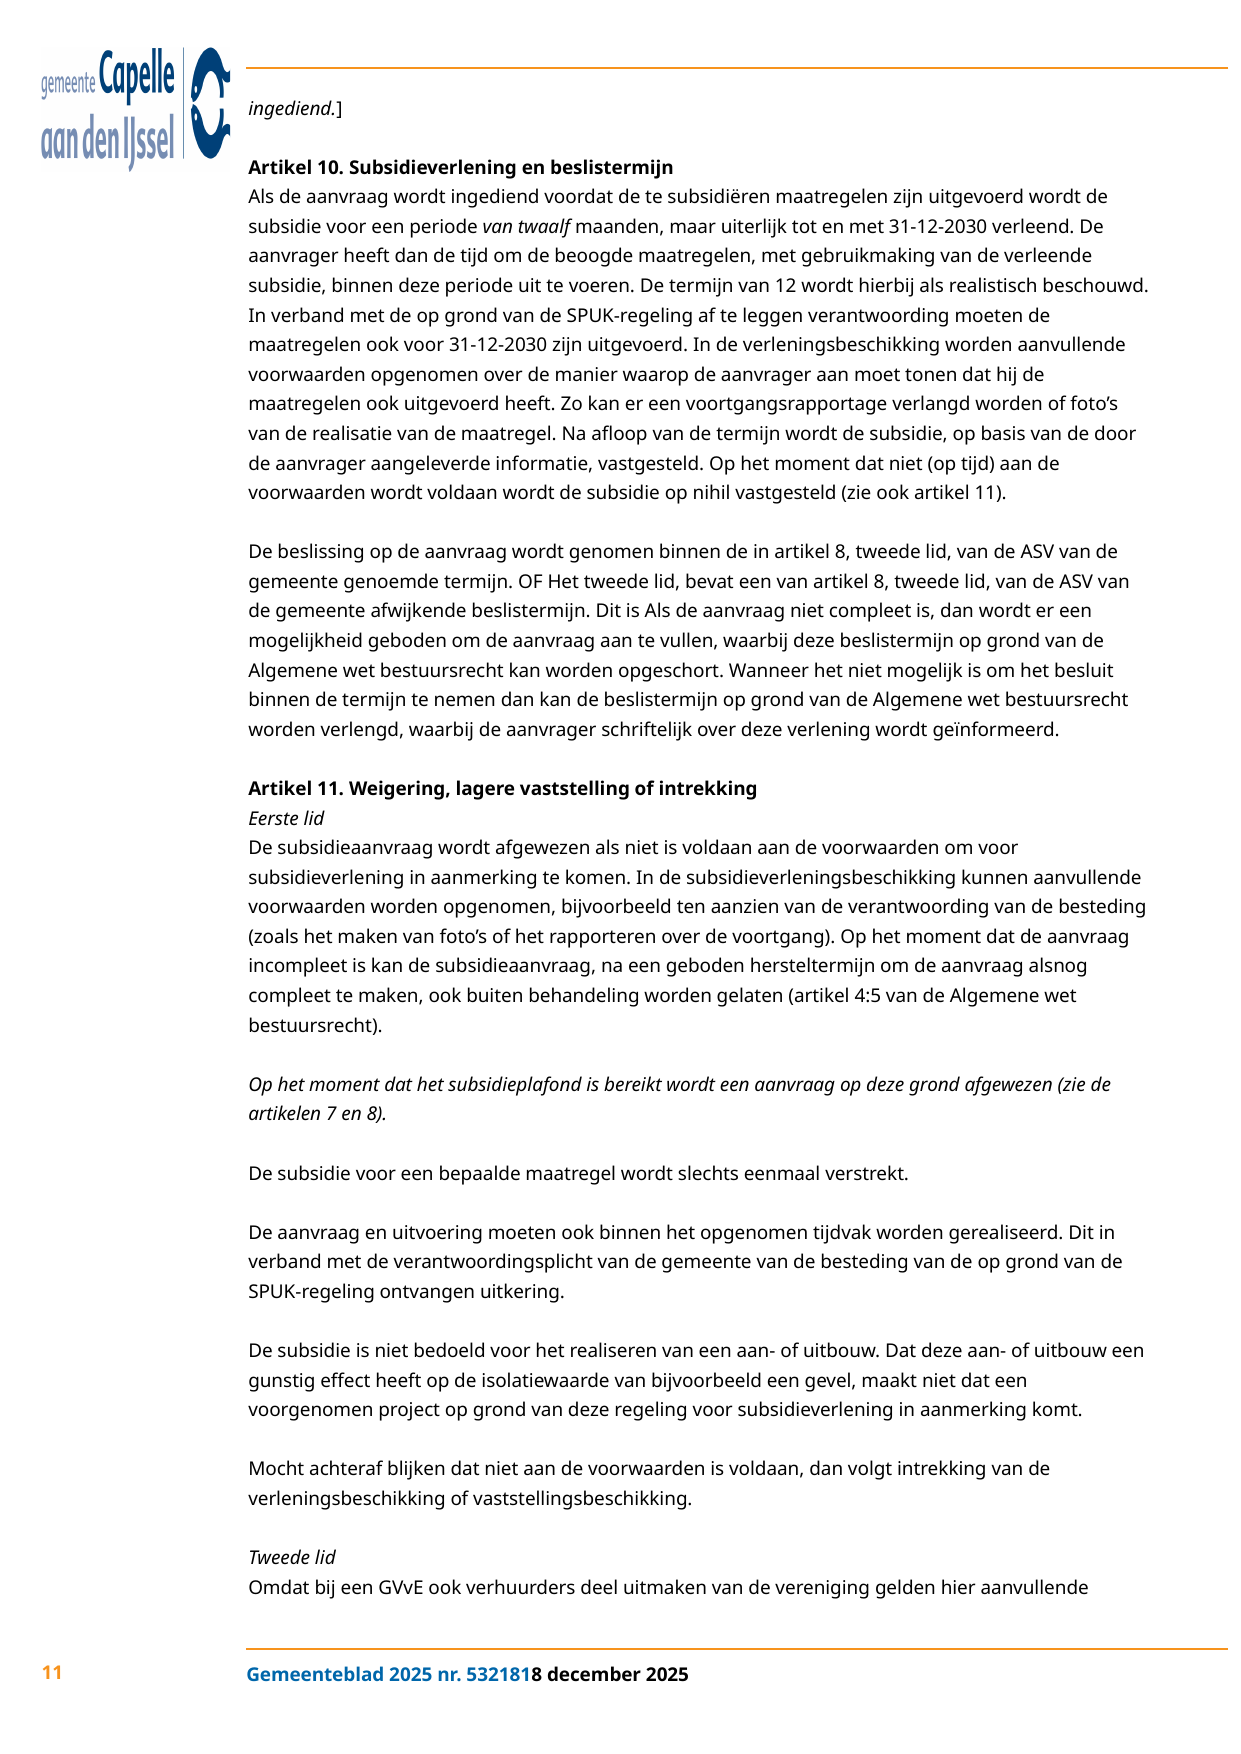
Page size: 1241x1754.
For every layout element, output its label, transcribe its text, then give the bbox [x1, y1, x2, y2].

picture [41, 47, 231, 172]
text De aanvraag en uitvoering moeten ook binnen het opgenomen tijdvak worden gerealiseerd. Dit in verband met de verantwoordingsplicht van de gemeente van de besteding van de op grond van de SPUK-regeling ontvangen uitkering. [248, 1219, 1152, 1304]
text ingediend.] [248, 95, 1152, 121]
text De subsidie is niet bedoeld voor het realiseren van een aan- of uitbouw. Dat deze aan- of uitbouw een gunstig effect heeft op de isolatiewaarde van bijvoorbeeld een gevel, maakt niet dat een voorgenomen project op grond van deze regeling voor subsidieverlening in aanmerking komt. [248, 1337, 1152, 1422]
text Tweede lid [248, 1544, 1152, 1570]
text De beslissing op de aanvraag wordt genomen binnen de in artikel 8, tweede lid, van de ASV van de gemeente genoemde termijn. OF Het tweede lid, bevat een van artikel 8, tweede lid, van de ASV van de gemeente afwijkende beslistermijn. Dit is Als de aanvraag niet compleet is, dan wordt er een mogelijkheid geboden om de aanvraag aan te vullen, waarbij deze beslistermijn op grond van de Algemene wet bestuursrecht kan worden opgeschort. Wanneer het niet mogelijk is om het besluit binnen de termijn te nemen dan kan de beslistermijn op grond van de Algemene wet bestuursrecht worden verlengd, waarbij de aanvrager schriftelijk over deze verlening wordt geïnformeerd. [248, 538, 1152, 742]
text Artikel 11. Weigering, lagere vaststelling of intrekking [248, 775, 1152, 801]
text Omdat bij een GVvE ook verhuurders deel uitmaken van de vereniging gelden hier aanvullende [248, 1574, 1152, 1600]
text Op het moment dat het subsidieplafond is bereikt wordt een aanvraag op deze grond afgewezen (zie de artikelen 7 en 8). [248, 1071, 1152, 1126]
text Eerste lid [248, 805, 1152, 831]
text De subsidie voor een bepaalde maatregel wordt slechts eenmaal verstrekt. [248, 1160, 1152, 1186]
text Artikel 10. Subsidieverlening en beslistermijn [248, 154, 1152, 180]
text De subsidieaanvraag wordt afgewezen als niet is voldaan aan de voorwaarden om voor subsidieverlening in aanmerking te komen. In de subsidieverleningsbeschikking kunnen aanvullende voorwaarden worden opgenomen, bijvoorbeeld ten aanzien van de verantwoording van de besteding (zoals het maken van foto’s of het rapporteren over de voortgang). Op het moment dat de aanvraag incompleet is kan de subsidieaanvraag, na een geboden hersteltermijn om de aanvraag alsnog compleet te maken, ook buiten behandeling worden gelaten (artikel 4:5 van de Algemene wet bestuursrecht). [248, 834, 1152, 1038]
text Mocht achteraf blijken dat niet aan de voorwaarden is voldaan, dan volgt intrekking van de verleningsbeschikking of vaststellingsbeschikking. [248, 1456, 1152, 1511]
text Als de aanvraag wordt ingediend voordat de te subsidiëren maatregelen zijn uitgevoerd wordt de subsidie voor een periode van twaalf maanden, maar uiterlijk tot en met 31-12-2030 verleend. De aanvrager heeft dan de tijd om de beoogde maatregelen, met gebruikmaking van de verleende subsidie, binnen deze periode uit te voeren. De termijn van 12 wordt hierbij als realistisch beschouwd. In verband met de op grond van de SPUK-regeling af te leggen verantwoording moeten de maatregelen ook voor 31-12-2030 zijn uitgevoerd. In de verleningsbeschikking worden aanvullende voorwaarden opgenomen over de manier waarop de aanvrager aan moet tonen dat hij de maatregelen ook uitgevoerd heeft. Zo kan er een voortgangsrapportage verlangd worden of foto’s van de realisatie van de maatregel. Na afloop van de termijn wordt de subsidie, op basis van de door de aanvrager aangeleverde informatie, vastgesteld. Op het moment dat niet (op tijd) aan de voorwaarden wordt voldaan wordt de subsidie op nihil vastgesteld (zie ook artikel 11). [248, 183, 1152, 505]
